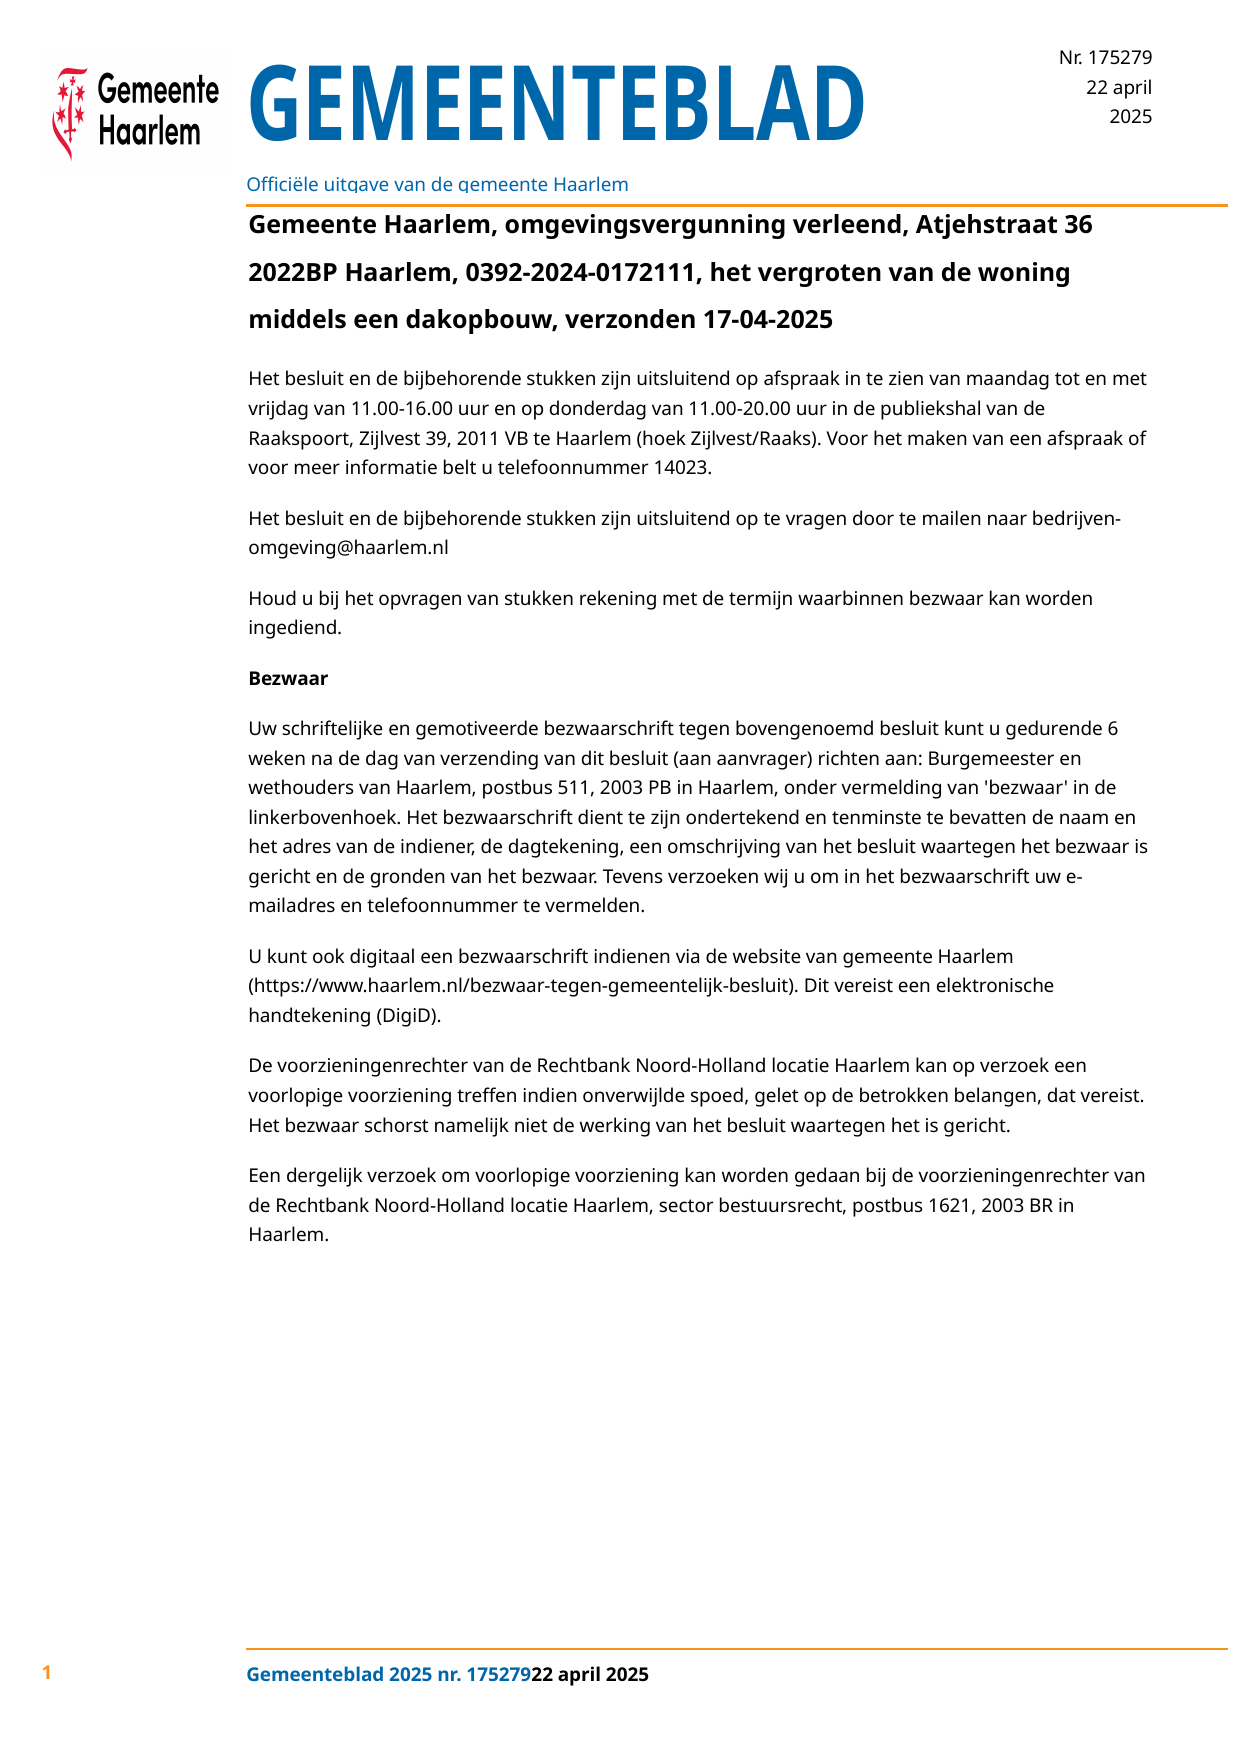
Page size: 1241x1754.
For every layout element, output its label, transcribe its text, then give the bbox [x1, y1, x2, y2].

text Een dergelijk verzoek om voorlopige voorziening kan worden gedaan bij de voorzieningenrechter van de Rechtbank Noord-Holland locatie Haarlem, sector bestuursrecht, postbus 1621, 2003 BR in Haarlem. [248, 1162, 1152, 1247]
picture [41, 47, 231, 172]
text De voorzieningenrechter van de Rechtbank Noord-Holland locatie Haarlem kan op verzoek een voorlopige voorziening treffen indien onverwijlde spoed, gelet op de betrokken belangen, dat vereist. Het bezwaar schorst namelijk niet de werking van het besluit waartegen het is gericht. [248, 1053, 1152, 1137]
text Uw schriftelijke en gemotiveerde bezwaarschrift tegen bovengenoemd besluit kunt u gedurende 6 weken na de dag van verzending van dit besluit (aan aanvrager) richten aan: Burgemeester en wethouders van Haarlem, postbus 511, 2003 PB in Haarlem, onder vermelding van 'bezwaar' in de linkerbovenhoek. Het bezwaarschrift dient te zijn ondertekend en tenminste te bevatten de naam en het adres van de indiener, de dagtekening, een omschrijving van het besluit waartegen het bezwaar is gericht en de gronden van het bezwaar. Tevens verzoeken wij u om in het bezwaarschrift uw e-mailadres en telefoonnummer te vermelden. [248, 715, 1152, 918]
text Het besluit en de bijbehorende stukken zijn uitsluitend op te vragen door te mailen naar bedrijven-omgeving@haarlem.nl [248, 505, 1152, 560]
text Houd u bij het opvragen van stukken rekening met de termijn waarbinnen bezwaar kan worden ingediend. [248, 585, 1152, 640]
text U kunt ook digitaal een bezwaarschrift indienen via de website van gemeente Haarlem (https://www.haarlem.nl/bezwaar-tegen-gemeentelijk-besluit). Dit vereist een elektronische handtekening (DigiD). [248, 943, 1152, 1028]
text Het besluit en de bijbehorende stukken zijn uitsluitend op afspraak in te zien van maandag tot en met vrijdag van 11.00-16.00 uur en op donderdag van 11.00-20.00 uur in de publiekshal van de Raakspoort, Zijlvest 39, 2011 VB te Haarlem (hoek Zijlvest/Raaks). Voor het maken van een afspraak of voor meer informatie belt u telefoonnummer 14023. [248, 366, 1152, 480]
text Gemeente Haarlem, omgevingsvergunning verleend, Atjehstraat 36 2022BP Haarlem, 0392-2024-0172111, het vergroten van de woning middels een dakopbouw, verzonden 17-04-2025 [248, 207, 1152, 336]
text Bezwaar [248, 665, 1152, 690]
